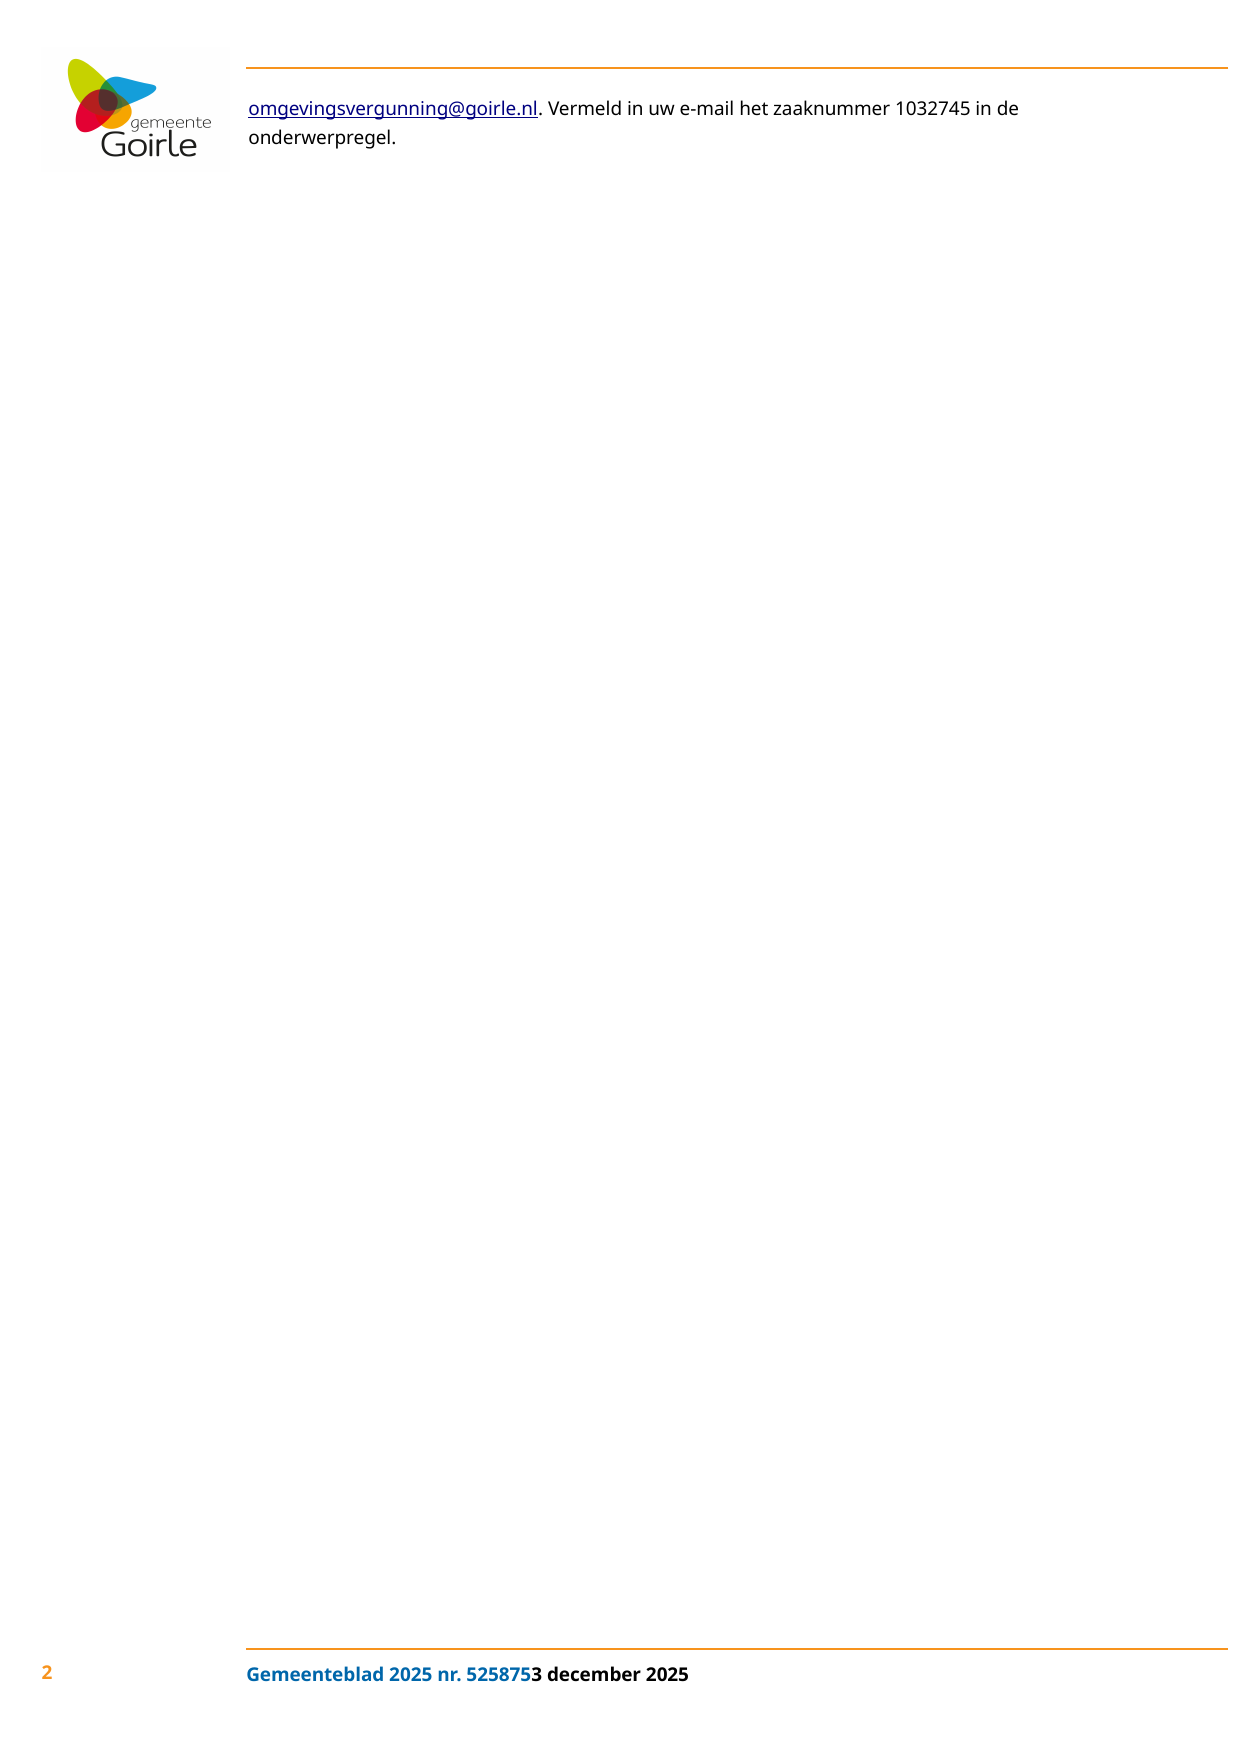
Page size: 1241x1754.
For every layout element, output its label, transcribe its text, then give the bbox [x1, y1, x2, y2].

text omgevingsvergunning@goirle.nl. Vermeld in uw e-mail het zaaknummer 1032745 in de onderwerpregel. [248, 95, 1152, 150]
picture [41, 47, 231, 172]
